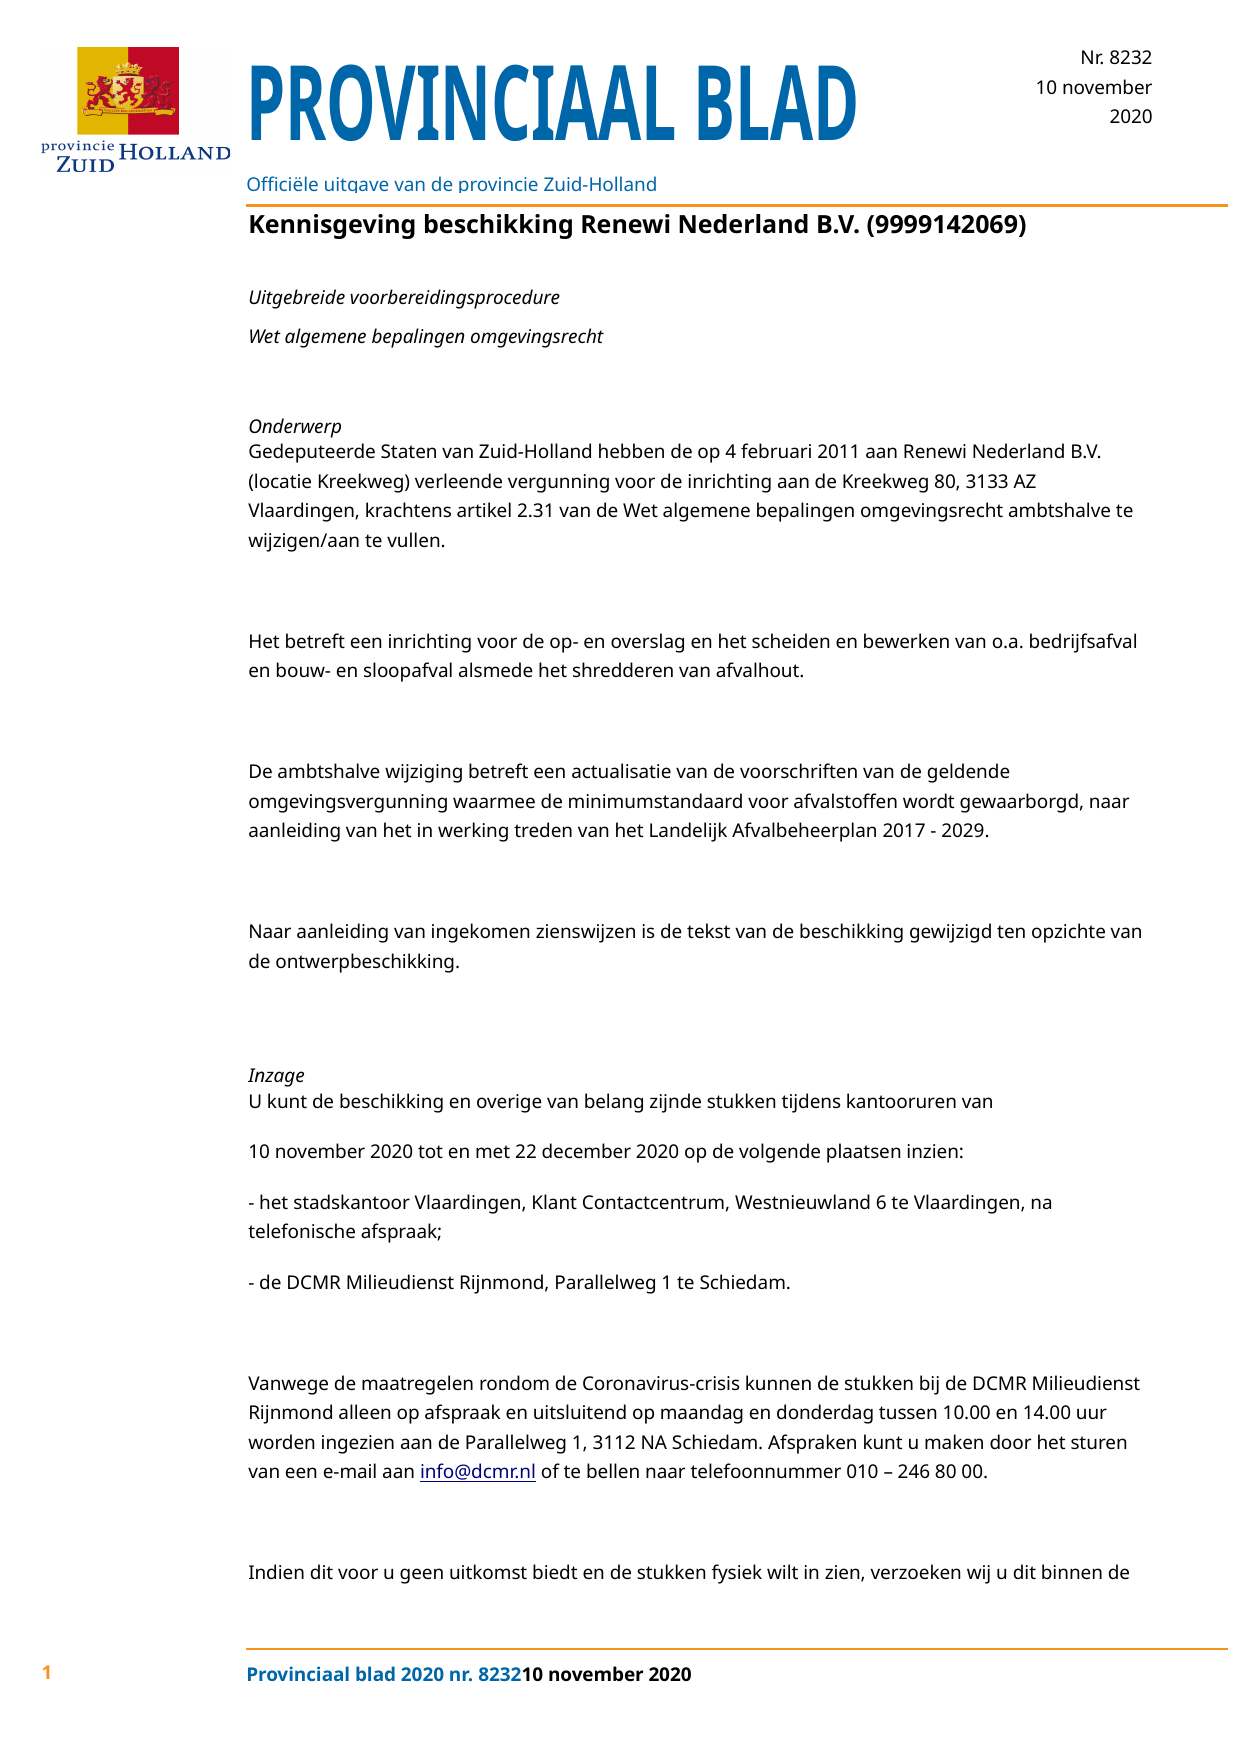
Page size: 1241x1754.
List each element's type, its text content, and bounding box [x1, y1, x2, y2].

text Naar aanleiding van ingekomen zienswijzen is de tekst van de beschikking gewijzigd ten opzichte van de ontwerpbeschikking. [248, 918, 1152, 974]
text Inzage [248, 1062, 1152, 1088]
text 10 november 2020 tot en met 22 december 2020 op de volgende plaatsen inzien: [248, 1139, 1152, 1164]
text Het betreft een inrichting voor de op- en overslag en het scheiden en bewerken van o.a. bedrijfsafval en bouw- en sloopafval alsmede het shredderen van afvalhout. [248, 628, 1152, 683]
text Indien dit voor u geen uitkomst biedt en de stukken fysiek wilt in zien, verzoeken wij u dit binnen de [248, 1559, 1152, 1585]
text Vanwege de maatregelen rondom de Coronavirus-crisis kunnen de stukken bij de DCMR Milieudienst Rijnmond alleen op afspraak en uitsluitend op maandag en donderdag tussen 10.00 en 14.00 uur worden ingezien aan de Parallelweg 1, 3112 NA Schiedam. Afspraken kunt u maken door het sturen van een e-mail aan info@dcmr.nl of te bellen naar telefoonnummer 010 – 246 80 00. [248, 1370, 1152, 1484]
text Kennisgeving beschikking Renewi Nederland B.V. (9999142069) [248, 207, 1152, 241]
text Wet algemene bepalingen omgevingsrecht [248, 323, 1152, 349]
picture [41, 47, 231, 172]
text - het stadskantoor Vlaardingen, Klant Contactcentrum, Westnieuwland 6 te Vlaardingen, na telefonische afspraak; [248, 1189, 1152, 1244]
text De ambtshalve wijziging betreft een actualisatie van de voorschriften van de geldende omgevingsvergunning waarmee de minimumstandaard voor afvalstoffen wordt gewaarborgd, naar aanleiding van het in werking treden van het Landelijk Afvalbeheerplan 2017 - 2029. [248, 758, 1152, 843]
text U kunt de beschikking en overige van belang zijnde stukken tijdens kantooruren van [248, 1088, 1152, 1114]
text Onderwerp [248, 413, 1152, 438]
text - de DCMR Milieudienst Rijnmond, Parallelweg 1 te Schiedam. [248, 1269, 1152, 1295]
text Uitgebreide voorbereidingsprocedure [248, 284, 1152, 309]
text Gedeputeerde Staten van Zuid-Holland hebben de op 4 februari 2011 aan Renewi Nederland B.V. (locatie Kreekweg) verleende vergunning voor de inrichting aan de Kreekweg 80, 3133 AZ Vlaardingen, krachtens artikel 2.31 van de Wet algemene bepalingen omgevingsrecht ambtshalve te wijzigen/aan te vullen. [248, 438, 1152, 553]
